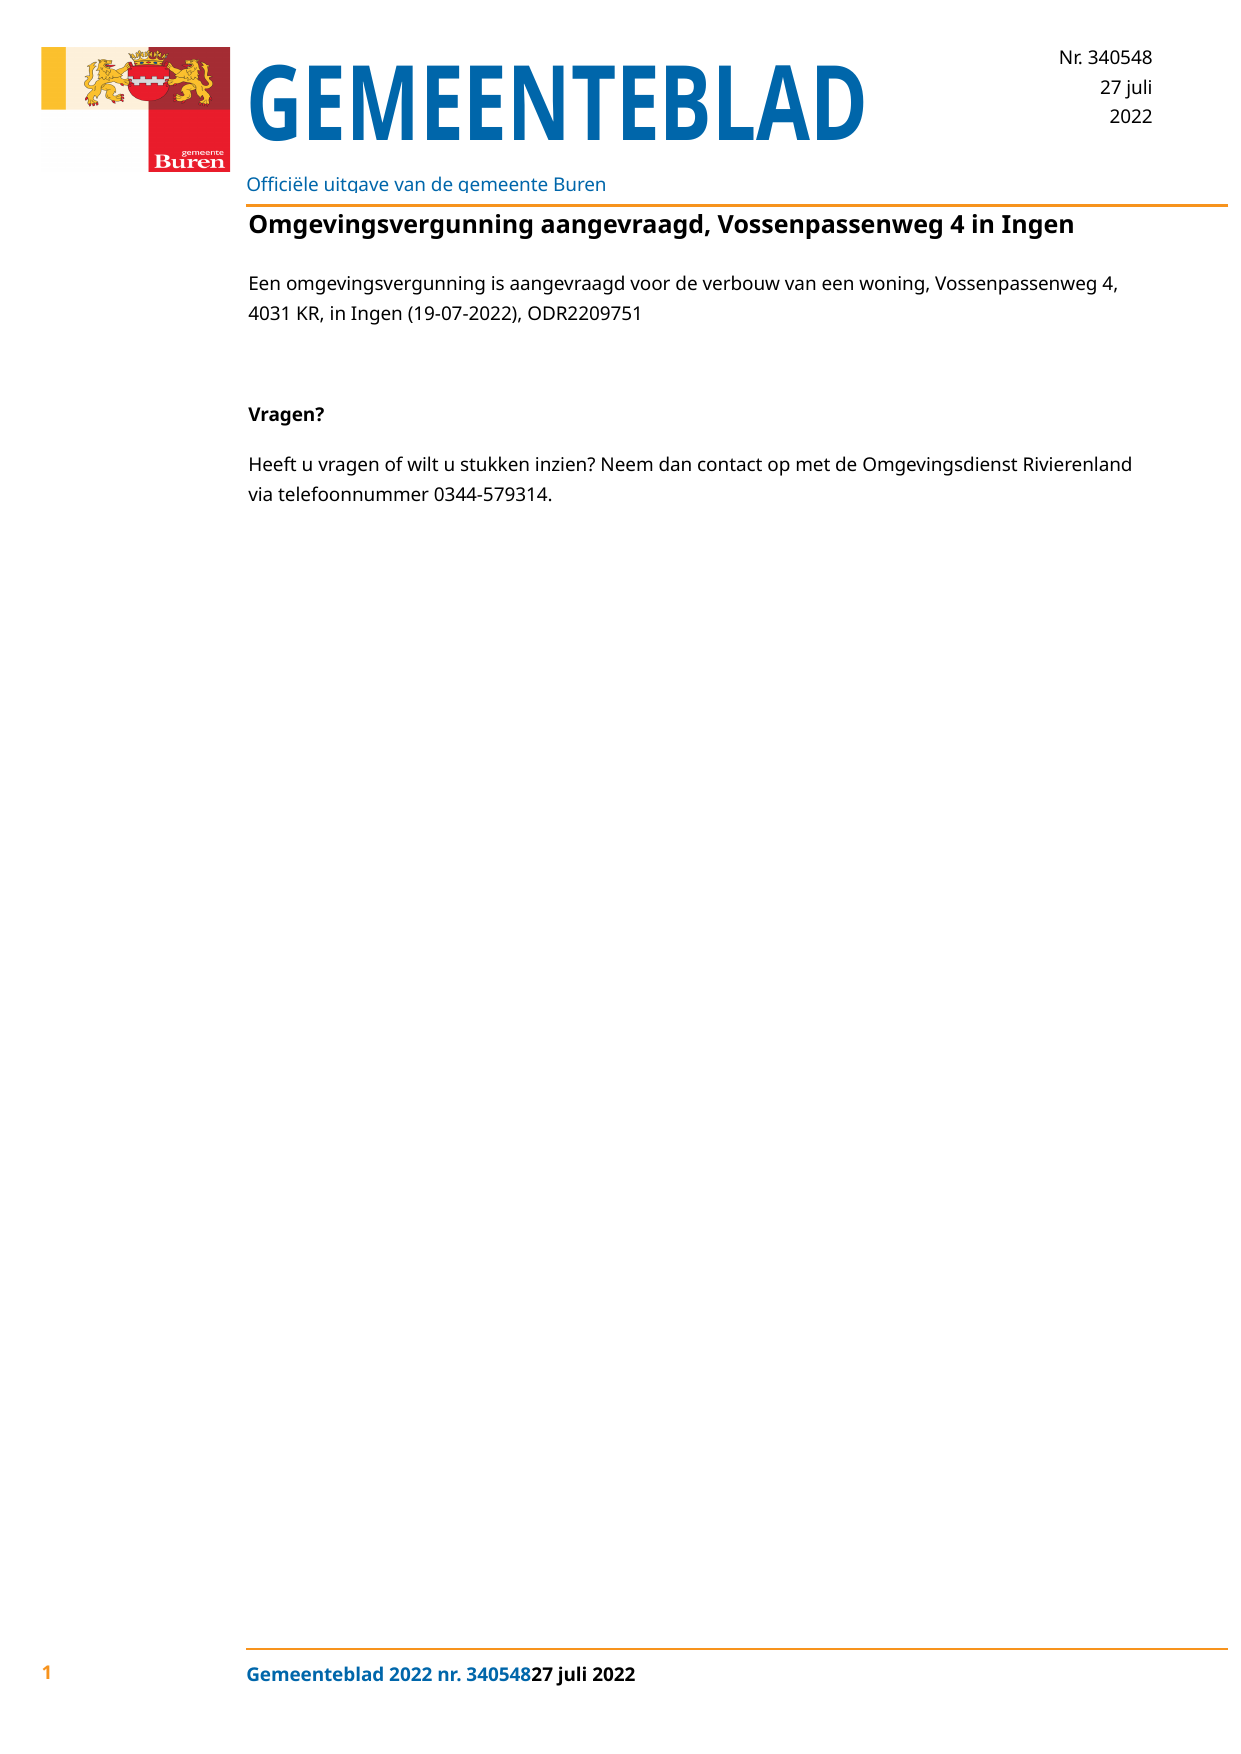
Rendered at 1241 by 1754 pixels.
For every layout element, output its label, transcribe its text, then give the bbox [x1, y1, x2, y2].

picture [41, 47, 231, 172]
text Vragen? [248, 401, 1152, 426]
text Heeft u vragen of wilt u stukken inzien? Neem dan contact op met de Omgevingsdienst Rivierenland via telefoonnummer 0344-579314. [248, 451, 1152, 506]
text Omgevingsvergunning aangevraagd, Vossenpassenweg 4 in Ingen [248, 207, 1152, 241]
text Een omgevingsvergunning is aangevraagd voor de verbouw van een woning, Vossenpassenweg 4, 4031 KR, in Ingen (19-07-2022), ODR2209751 [248, 270, 1152, 326]
